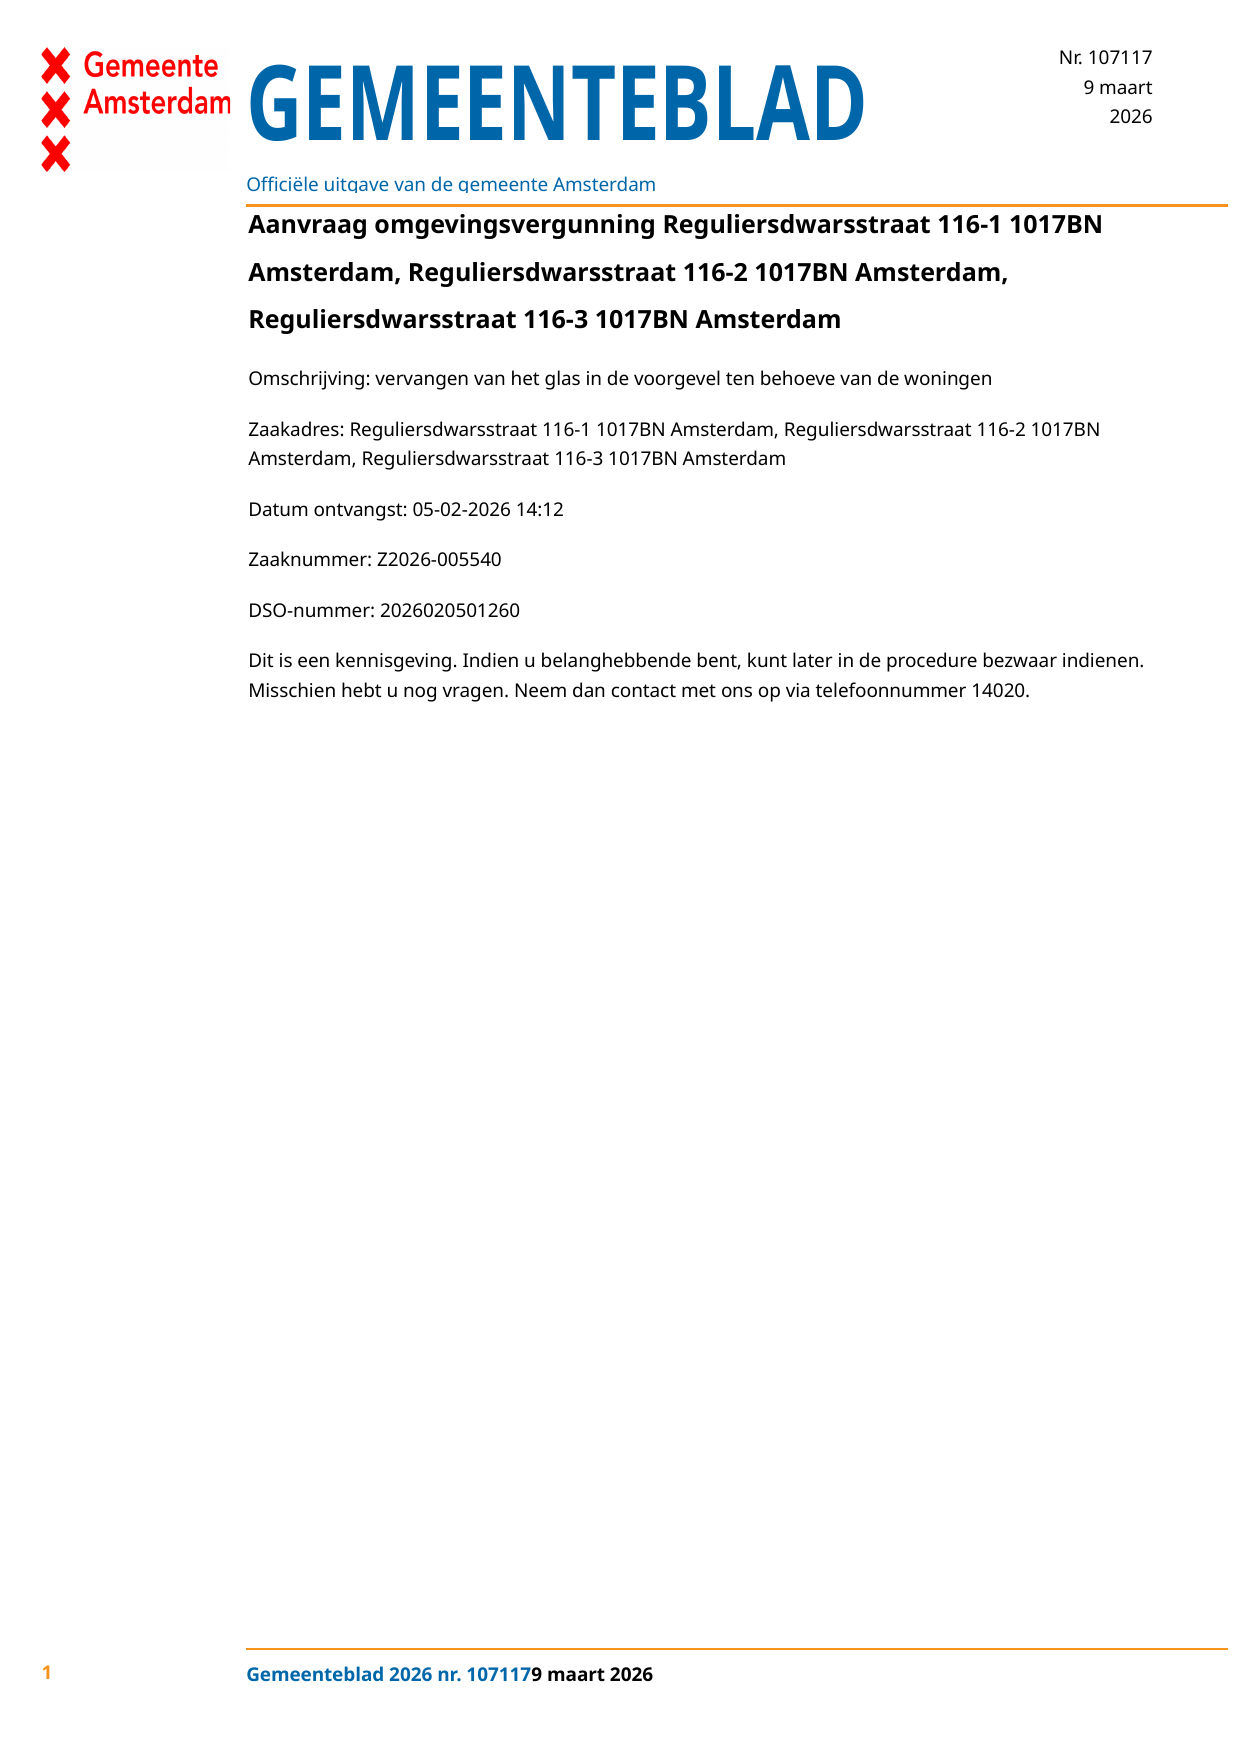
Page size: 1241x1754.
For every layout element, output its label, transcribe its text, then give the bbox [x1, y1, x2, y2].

text Datum ontvangst: 05-02-2026 14:12 [248, 496, 1152, 522]
text Dit is een kennisgeving. Indien u belanghebbende bent, kunt later in de procedure bezwaar indienen. Misschien hebt u nog vragen. Neem dan contact met ons op via telefoonnummer 14020. [248, 647, 1152, 702]
picture [41, 47, 231, 172]
text Zaaknummer: Z2026-005540 [248, 546, 1152, 572]
text DSO-nummer: 2026020501260 [248, 597, 1152, 622]
text Zaakadres: Reguliersdwarsstraat 116-1 1017BN Amsterdam, Reguliersdwarsstraat 116-2 1017BN Amsterdam, Reguliersdwarsstraat 116-3 1017BN Amsterdam [248, 416, 1152, 471]
text Omschrijving: vervangen van het glas in de voorgevel ten behoeve van de woningen [248, 366, 1152, 391]
text Aanvraag omgevingsvergunning Reguliersdwarsstraat 116-1 1017BN Amsterdam, Reguliersdwarsstraat 116-2 1017BN Amsterdam, Reguliersdwarsstraat 116-3 1017BN Amsterdam [248, 207, 1152, 336]
